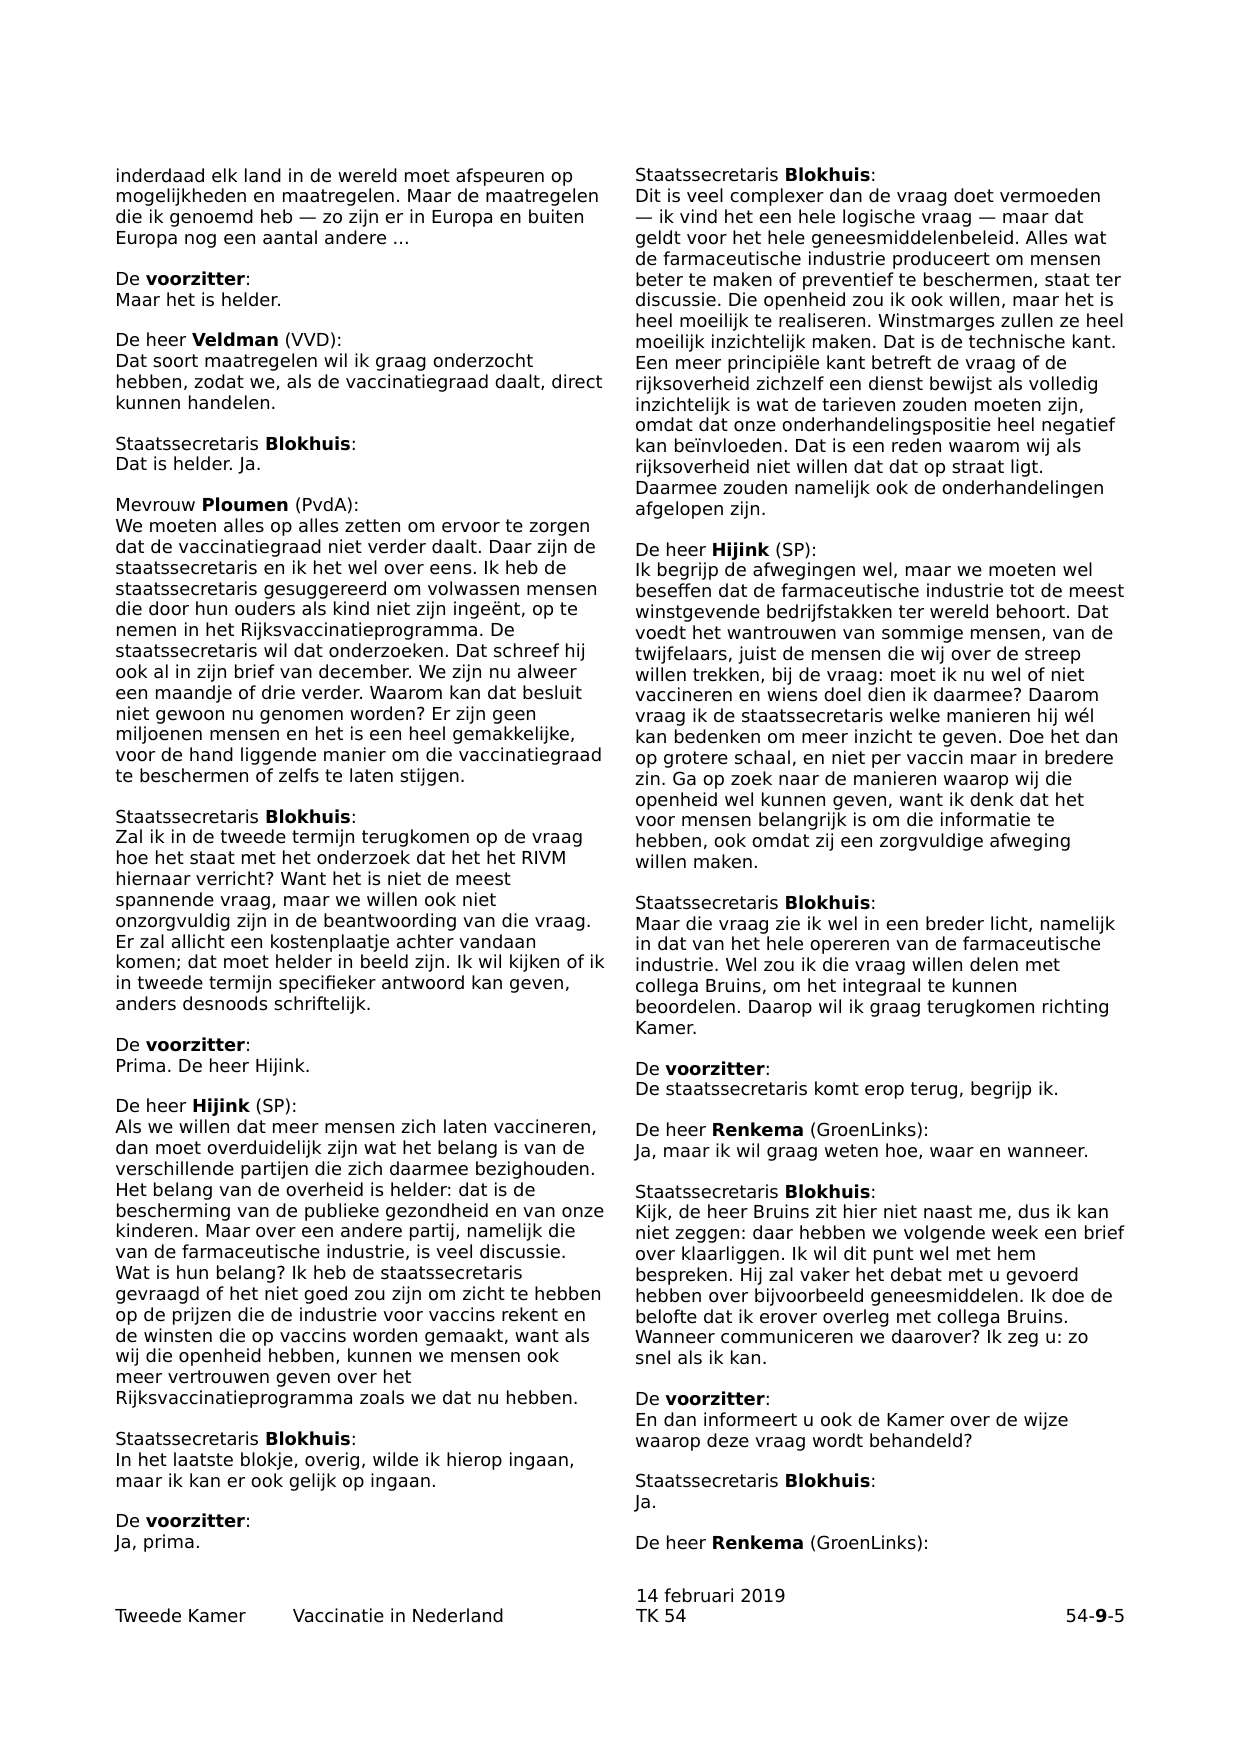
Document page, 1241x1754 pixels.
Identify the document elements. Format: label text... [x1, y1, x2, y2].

text Staatssecretaris Blokhuis: [115, 807, 605, 827]
text Mevrouw Ploumen (PvdA): [115, 495, 605, 516]
text Ik begrijp de afwegingen wel, maar we moeten wel beseffen dat de farmaceutische industrie tot de meest winstgevende bedrijfstakken ter wereld behoort. Dat voedt het wantrouwen van sommige mensen, van de twijfelaars, juist de mensen die wij over de streep willen trekken, bij de vraag: moet ik nu wel of niet vaccineren en wiens doel dien ik daarmee? Daarom vraag ik de staatssecretaris welke manieren hij wél kan bedenken om meer inzicht te geven. Doe het dan op grotere schaal, en niet per vaccin maar in bredere zin. Ga op zoek naar de manieren waarop wij die openheid wel kunnen geven, want ik denk dat het voor mensen belangrijk is om die informatie te hebben, ook omdat zij een zorgvuldige afweging willen maken. [635, 560, 1125, 873]
text Staatssecretaris Blokhuis: [635, 1471, 1125, 1492]
text Dat soort maatregelen wil ik graag onderzocht hebben, zodat we, als de vaccinatiegraad daalt, direct kunnen handelen. [115, 351, 605, 413]
text De voorzitter: [115, 1511, 605, 1532]
text Maar het is helder. [115, 289, 605, 310]
text En dan informeert u ook de Kamer over de wijze waarop deze vraag wordt behandeld? [635, 1409, 1125, 1451]
text inderdaad elk land in de wereld moet afspeuren op mogelijkheden en maatregelen. Maar de maatregelen die ik genoemd heb — zo zijn er in Europa en buiten Europa nog een aantal andere ... [115, 165, 605, 249]
text Staatssecretaris Blokhuis: [635, 1181, 1125, 1202]
text De voorzitter: [635, 1058, 1125, 1079]
text Ja, maar ik wil graag weten hoe, waar en wanneer. [635, 1141, 1125, 1161]
text Staatssecretaris Blokhuis: [115, 433, 605, 454]
text De voorzitter: [115, 1035, 605, 1056]
text Ja, prima. [115, 1532, 605, 1553]
text In het laatste blokje, overig, wilde ik hierop ingaan, maar ik kan er ook gelijk op ingaan. [115, 1449, 605, 1491]
text De staatssecretaris komt erop terug, begrijp ik. [635, 1079, 1125, 1100]
text Staatssecretaris Blokhuis: [115, 1429, 605, 1449]
text De heer Hijink (SP): [115, 1096, 605, 1117]
text Dit is veel complexer dan de vraag doet vermoeden — ik vind het een hele logische vraag — maar dat geldt voor het hele geneesmiddelenbeleid. Alles wat de farmaceutische industrie produceert om mensen beter te maken of preventief te beschermen, staat ter discussie. Die openheid zou ik ook willen, maar het is heel moeilijk te realiseren. Winstmarges zullen ze heel moeilijk inzichtelijk maken. Dat is de technische kant. Een meer principiële kant betreft de vraag of de rijksoverheid zichzelf een dienst bewijst als volledig inzichtelijk is wat de tarieven zouden moeten zijn, omdat dat onze onderhandelingspositie heel negatief kan beïnvloeden. Dat is een reden waarom wij als rijksoverheid niet willen dat dat op straat ligt. Daarmee zouden namelijk ook de onderhandelingen afgelopen zijn. [635, 186, 1125, 519]
text De heer Veldman (VVD): [115, 330, 605, 351]
text Prima. De heer Hijink. [115, 1056, 605, 1076]
text Kijk, de heer Bruins zit hier niet naast me, dus ik kan niet zeggen: daar hebben we volgende week een brief over klaarliggen. Ik wil dit punt wel met hem bespreken. Hij zal vaker het debat met u gevoerd hebben over bijvoorbeeld geneesmiddelen. Ik doe de belofte dat ik erover overleg met collega Bruins. Wanneer communiceren we daarover? Ik zeg u: zo snel als ik kan. [635, 1202, 1125, 1369]
text De heer Renkema (GroenLinks): [635, 1533, 1125, 1553]
text De voorzitter: [115, 269, 605, 289]
text Staatssecretaris Blokhuis: [635, 893, 1125, 913]
text De heer Renkema (GroenLinks): [635, 1120, 1125, 1141]
text We moeten alles op alles zetten om ervoor te zorgen dat de vaccinatiegraad niet verder daalt. Daar zijn de staatssecretaris en ik het wel over eens. Ik heb de staatssecretaris gesuggereerd om volwassen mensen die door hun ouders als kind niet zijn ingeënt, op te nemen in het Rijksvaccinatieprogramma. De staatssecretaris wil dat onderzoeken. Dat schreef hij ook al in zijn brief van december. We zijn nu alweer een maandje of drie verder. Waarom kan dat besluit niet gewoon nu genomen worden? Er zijn geen miljoenen mensen en het is een heel gemakkelijke, voor de hand liggende manier om die vaccinatiegraad te beschermen of zelfs te laten stijgen. [115, 516, 605, 787]
text Dat is helder. Ja. [115, 454, 605, 475]
text Maar die vraag zie ik wel in een breder licht, namelijk in dat van het hele opereren van de farmaceutische industrie. Wel zou ik die vraag willen delen met collega Bruins, om het integraal te kunnen beoordelen. Daarop wil ik graag terugkomen richting Kamer. [635, 913, 1125, 1038]
text Zal ik in de tweede termijn terugkomen op de vraag hoe het staat met het onderzoek dat het het RIVM hiernaar verricht? Want het is niet de meest spannende vraag, maar we willen ook niet onzorgvuldig zijn in de beantwoording van die vraag. Er zal allicht een kostenplaatje achter vandaan komen; dat moet helder in beeld zijn. Ik wil kijken of ik in tweede termijn specifieker antwoord kan geven, anders desnoods schriftelijk. [115, 827, 605, 1015]
text De voorzitter: [635, 1389, 1125, 1409]
text Ja. [635, 1492, 1125, 1513]
text Staatssecretaris Blokhuis: [635, 165, 1125, 186]
text De heer Hijink (SP): [635, 539, 1125, 560]
text Als we willen dat meer mensen zich laten vaccineren, dan moet overduidelijk zijn wat het belang is van de verschillende partijen die zich daarmee bezighouden. Het belang van de overheid is helder: dat is de bescherming van de publieke gezondheid en van onze kinderen. Maar over een andere partij, namelijk die van de farmaceutische industrie, is veel discussie. Wat is hun belang? Ik heb de staatssecretaris gevraagd of het niet goed zou zijn om zicht te hebben op de prijzen die de industrie voor vaccins rekent en de winsten die op vaccins worden gemaakt, want als wij die openheid hebben, kunnen we mensen ook meer vertrouwen geven over het Rijksvaccinatieprogramma zoals we dat nu hebben. [115, 1117, 605, 1409]
